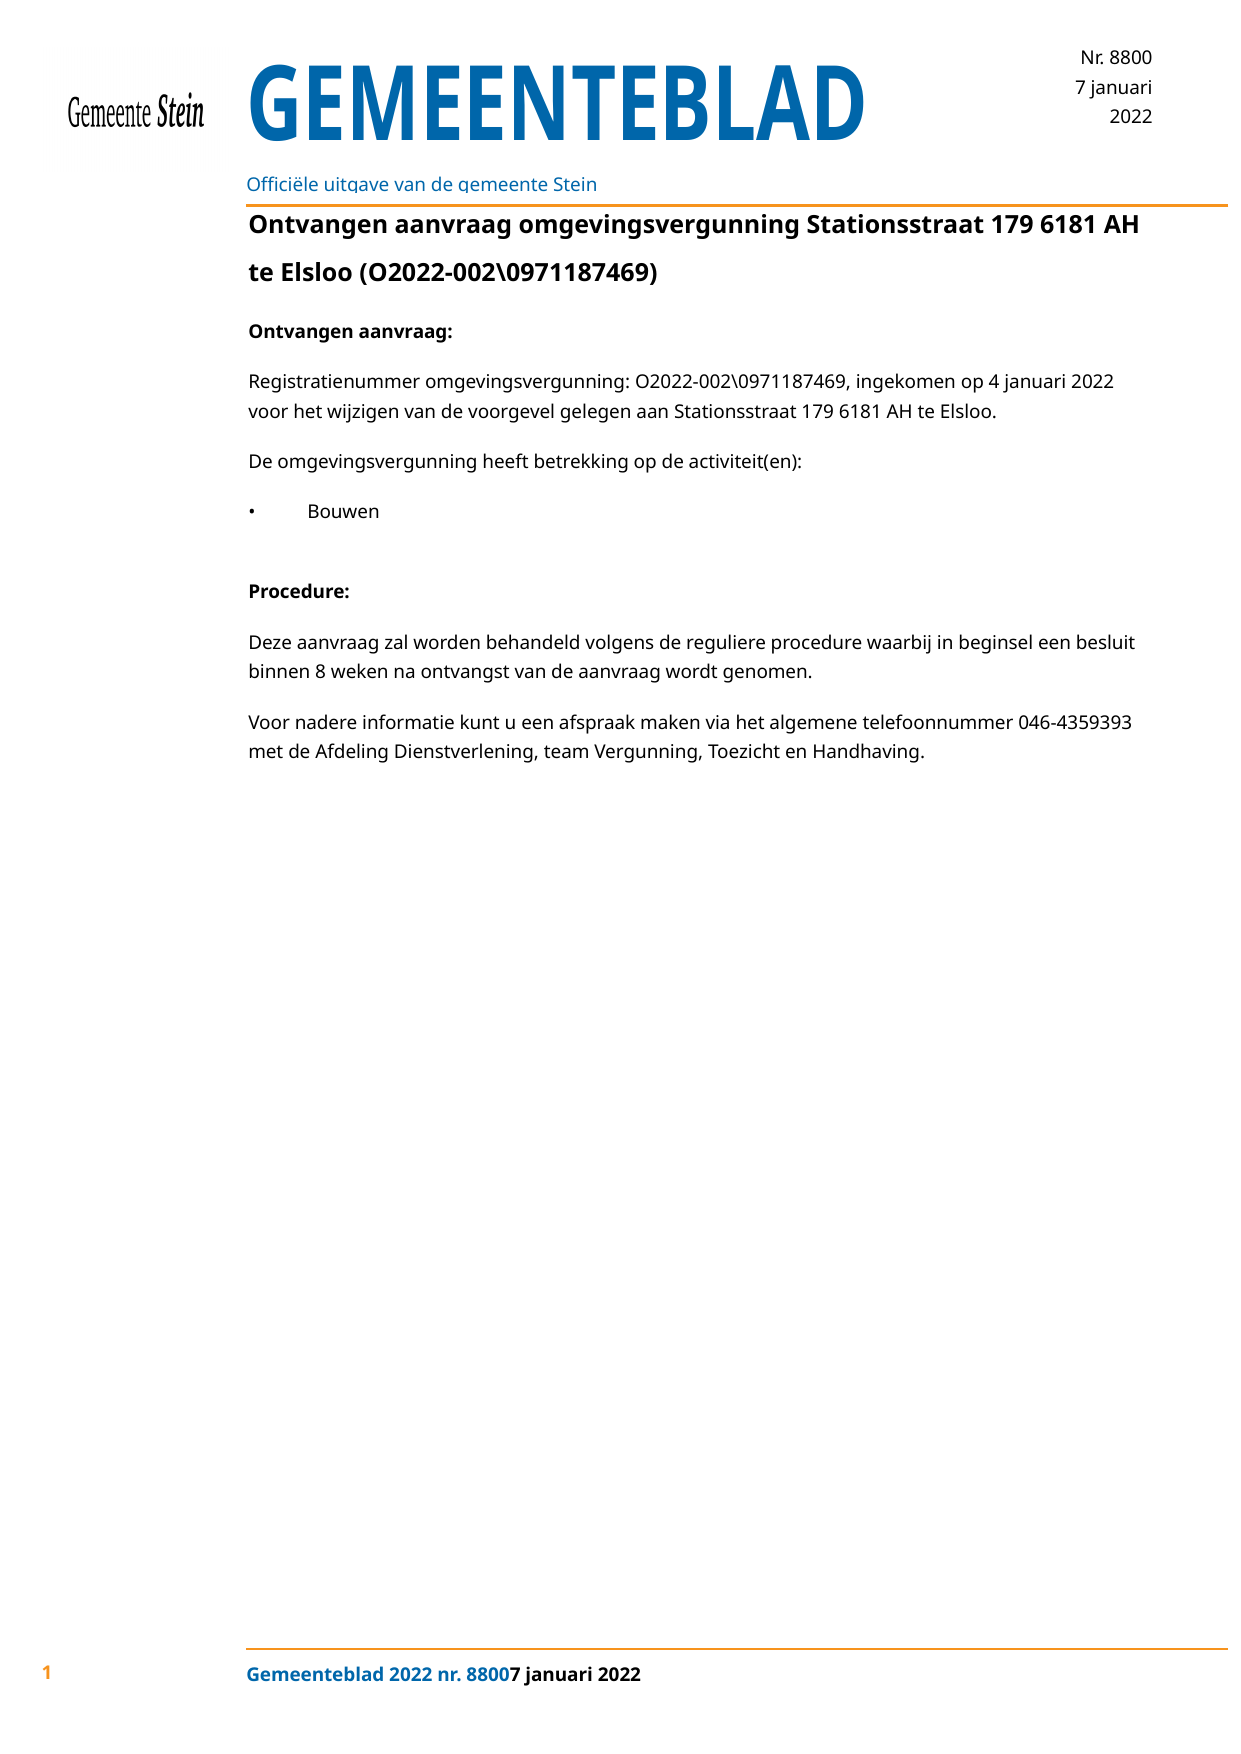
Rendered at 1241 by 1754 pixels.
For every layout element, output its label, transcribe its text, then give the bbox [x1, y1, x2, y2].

list Bouwen [248, 499, 1152, 524]
text Voor nadere informatie kunt u een afspraak maken via het algemene telefoonnummer 046-4359393 met de Afdeling Dienstverlening, team Vergunning, Toezicht en Handhaving. [248, 709, 1152, 764]
text De omgevingsvergunning heeft betrekking op de activiteit(en): [248, 448, 1152, 474]
text Procedure: [248, 579, 1152, 604]
text Deze aanvraag zal worden behandeld volgens de reguliere procedure waarbij in beginsel een besluit binnen 8 weken na ontvangst van de aanvraag wordt genomen. [248, 629, 1152, 684]
picture [41, 47, 231, 172]
text Ontvangen aanvraag: [248, 318, 1152, 344]
text Registratienummer omgevingsvergunning: O2022-002\0971187469, ingekomen op 4 januari 2022 voor het wijzigen van de voorgevel gelegen aan Stationsstraat 179 6181 AH te Elsloo. [248, 368, 1152, 424]
text Ontvangen aanvraag omgevingsvergunning Stationsstraat 179 6181 AH te Elsloo (O2022-002\0971187469) [248, 207, 1152, 288]
